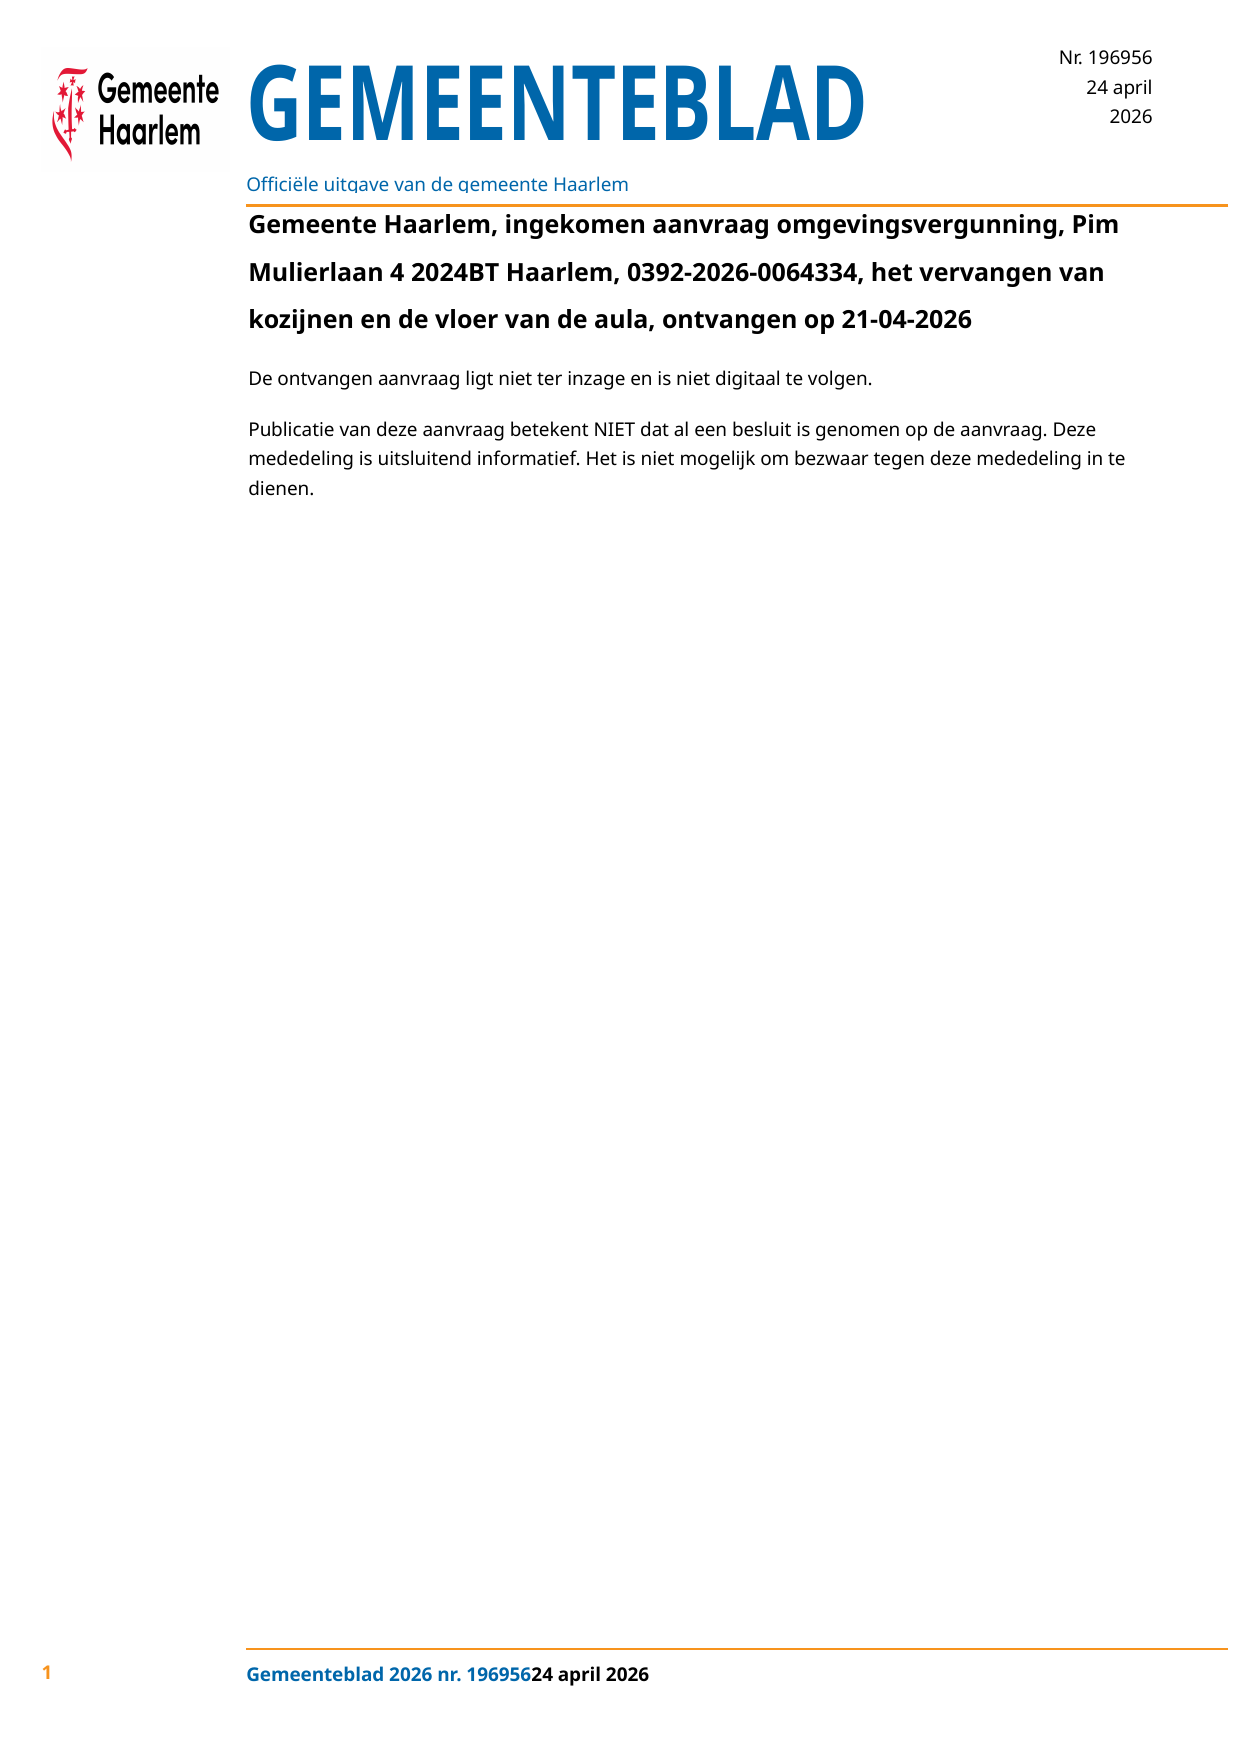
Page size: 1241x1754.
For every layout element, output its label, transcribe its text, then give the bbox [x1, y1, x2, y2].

picture [41, 47, 231, 172]
text Gemeente Haarlem, ingekomen aanvraag omgevingsvergunning, Pim Mulierlaan 4 2024BT Haarlem, 0392-2026-0064334, het vervangen van kozijnen en de vloer van de aula, ontvangen op 21-04-2026 [248, 207, 1152, 336]
text Publicatie van deze aanvraag betekent NIET dat al een besluit is genomen op de aanvraag. Deze mededeling is uitsluitend informatief. Het is niet mogelijk om bezwaar tegen deze mededeling in te dienen. [248, 416, 1152, 501]
text De ontvangen aanvraag ligt niet ter inzage en is niet digitaal te volgen. [248, 366, 1152, 391]
